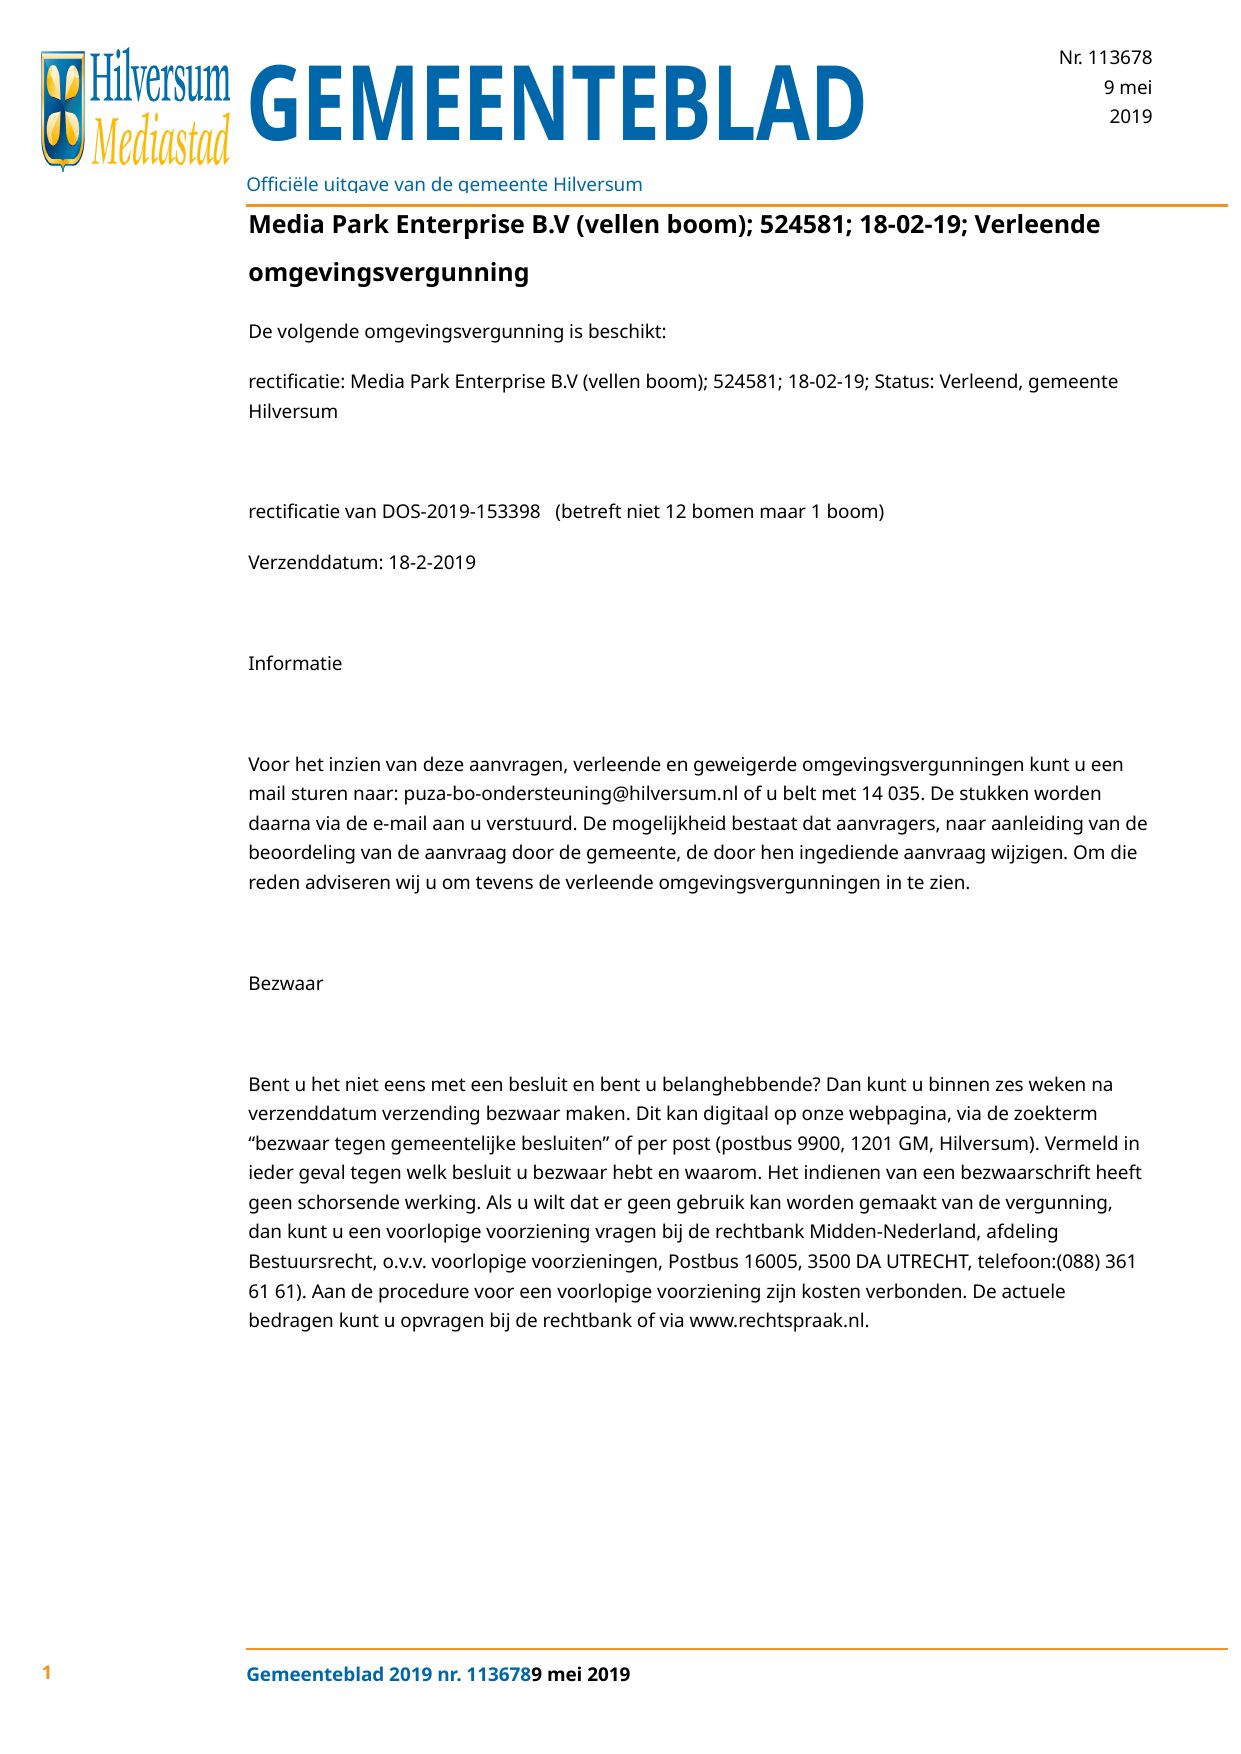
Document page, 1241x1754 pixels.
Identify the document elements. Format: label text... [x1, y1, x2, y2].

text Informatie [248, 650, 1152, 676]
text Bent u het niet eens met een besluit en bent u belanghebbende? Dan kunt u binnen zes weken na verzenddatum verzending bezwaar maken. Dit kan digitaal op onze webpagina, via de zoekterm “bezwaar tegen gemeentelijke besluiten” of per post (postbus 9900, 1201 GM, Hilversum). Vermeld in ieder geval tegen welk besluit u bezwaar hebt en waarom. Het indienen van een bezwaarschrift heeft geen schorsende werking. Als u wilt dat er geen gebruik kan worden gemaakt van de vergunning, dan kunt u een voorlopige voorziening vragen bij de rechtbank Midden-Nederland, afdeling Bestuursrecht, o.v.v. voorlopige voorzieningen, Postbus 16005, 3500 DA UTRECHT, telefoon:(088) 361 61 61). Aan de procedure voor een voorlopige voorziening zijn kosten verbonden. De actuele bedragen kunt u opvragen bij de rechtbank of via www.rechtspraak.nl. [248, 1071, 1152, 1333]
text Media Park Enterprise B.V (vellen boom); 524581; 18-02-19; Verleende omgevingsvergunning [248, 207, 1152, 288]
text Bezwaar [248, 970, 1152, 996]
text Verzenddatum: 18-2-2019 [248, 549, 1152, 575]
text rectificatie: Media Park Enterprise B.V (vellen boom); 524581; 18-02-19; Status: Verleend, gemeente Hilversum [248, 368, 1152, 424]
picture [41, 47, 231, 172]
text rectificatie van DOS-2019-153398 (betreft niet 12 bomen maar 1 boom) [248, 499, 1152, 524]
text Voor het inzien van deze aanvragen, verleende en geweigerde omgevingsvergunningen kunt u een mail sturen naar: puza-bo-ondersteuning@hilversum.nl of u belt met 14 035. De stukken worden daarna via de e-mail aan u verstuurd. De mogelijkheid bestaat dat aanvragers, naar aanleiding van de beoordeling van de aanvraag door de gemeente, de door hen ingediende aanvraag wijzigen. Om die reden adviseren wij u om tevens de verleende omgevingsvergunningen in te zien. [248, 751, 1152, 895]
text De volgende omgevingsvergunning is beschikt: [248, 318, 1152, 344]
